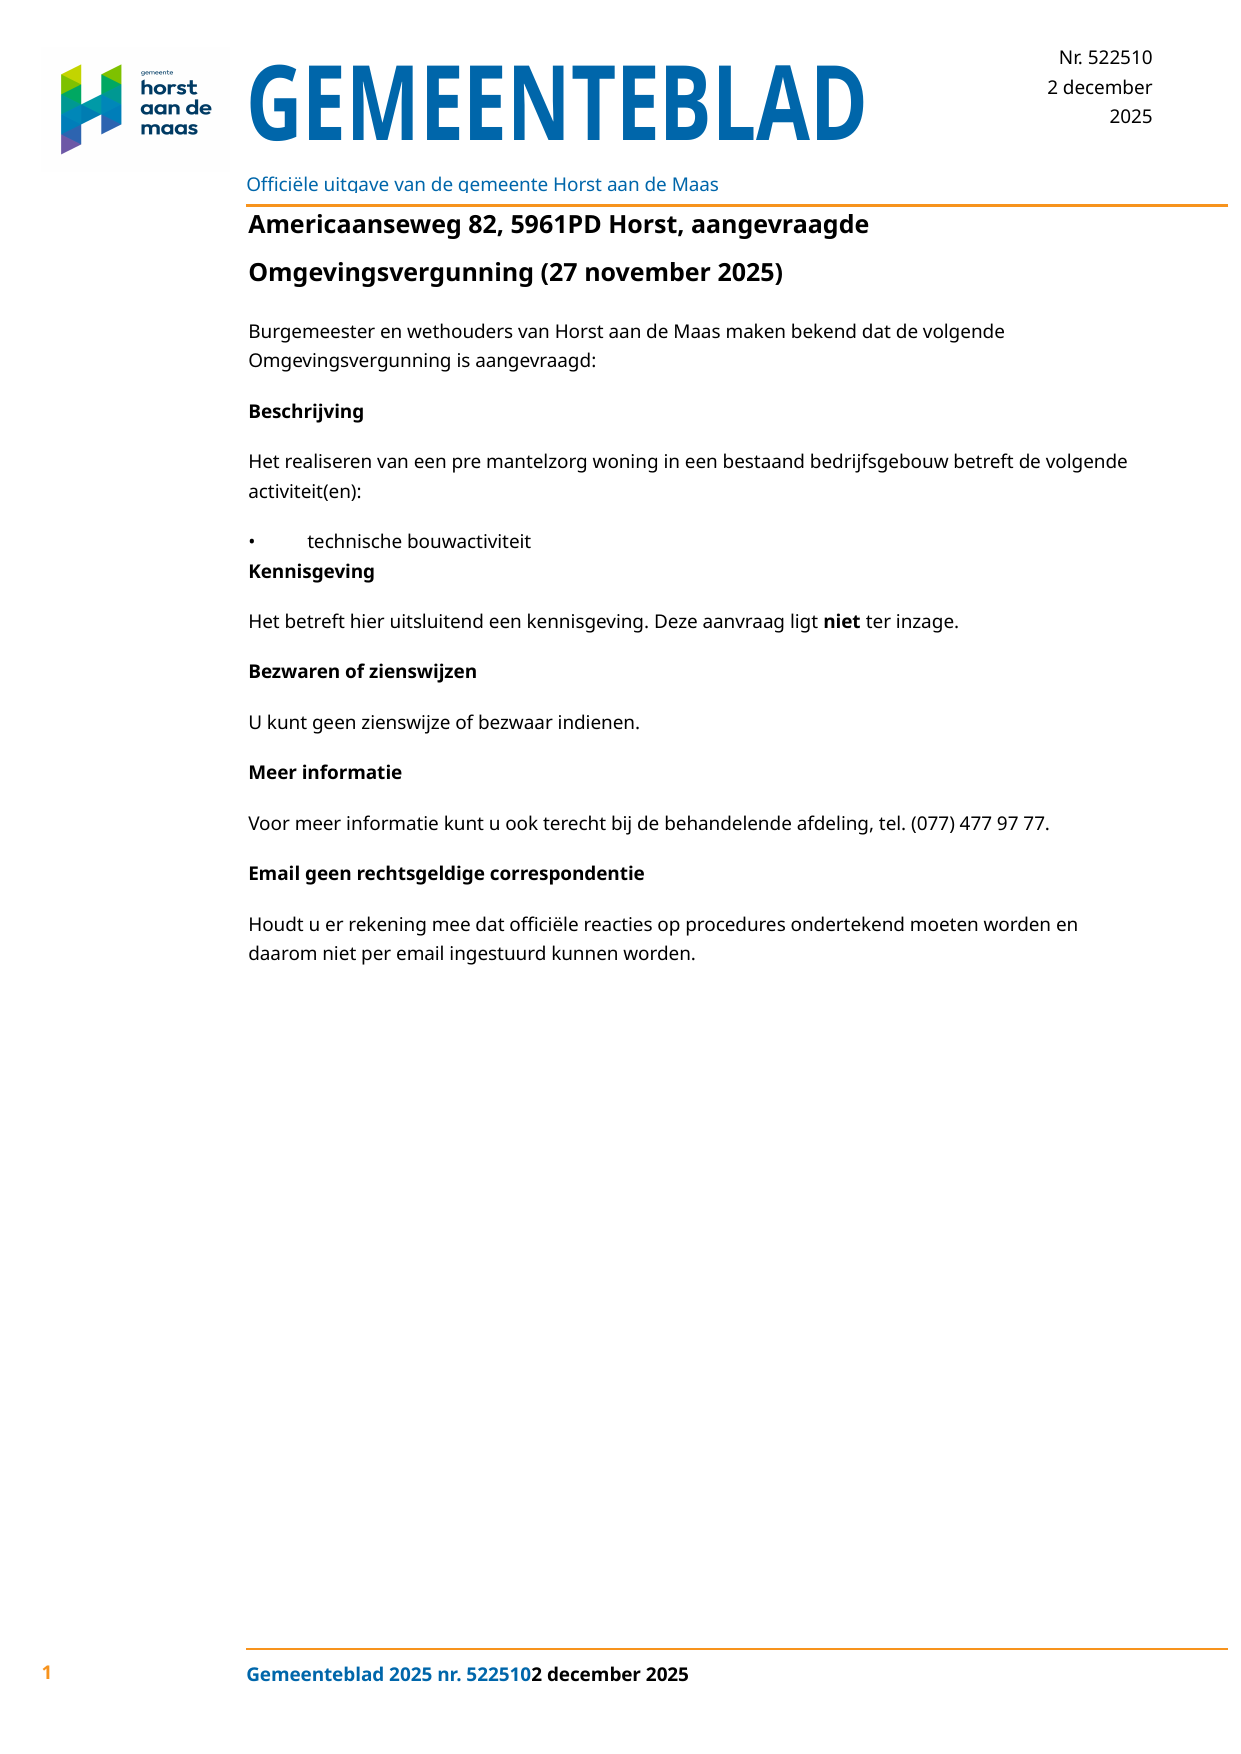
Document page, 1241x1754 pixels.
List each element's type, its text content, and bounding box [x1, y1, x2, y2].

text Beschrijving [248, 398, 1152, 424]
text Americaanseweg 82, 5961PD Horst, aangevraagde Omgevingsvergunning (27 november 2025) [248, 207, 1152, 288]
text Kennisgeving [248, 558, 1152, 584]
text Houdt u er rekening mee dat officiële reacties op procedures ondertekend moeten worden en daarom niet per email ingestuurd kunnen worden. [248, 911, 1152, 966]
text Meer informatie [248, 759, 1152, 785]
text Het betreft hier uitsluitend een kennisgeving. Deze aanvraag ligt niet ter inzage. [248, 608, 1152, 634]
text Het realiseren van een pre mantelzorg woning in een bestaand bedrijfsgebouw betreft de volgende activiteit(en): [248, 448, 1152, 504]
text Burgemeester en wethouders van Horst aan de Maas maken bekend dat de volgende Omgevingsvergunning is aangevraagd: [248, 318, 1152, 373]
list technische bouwactiviteit [248, 528, 1152, 554]
text Email geen rechtsgeldige correspondentie [248, 860, 1152, 886]
picture [41, 47, 231, 172]
text U kunt geen zienswijze of bezwaar indienen. [248, 709, 1152, 735]
text Voor meer informatie kunt u ook terecht bij de behandelende afdeling, tel. (077) 477 97 77. [248, 810, 1152, 836]
text Bezwaren of zienswijzen [248, 659, 1152, 684]
